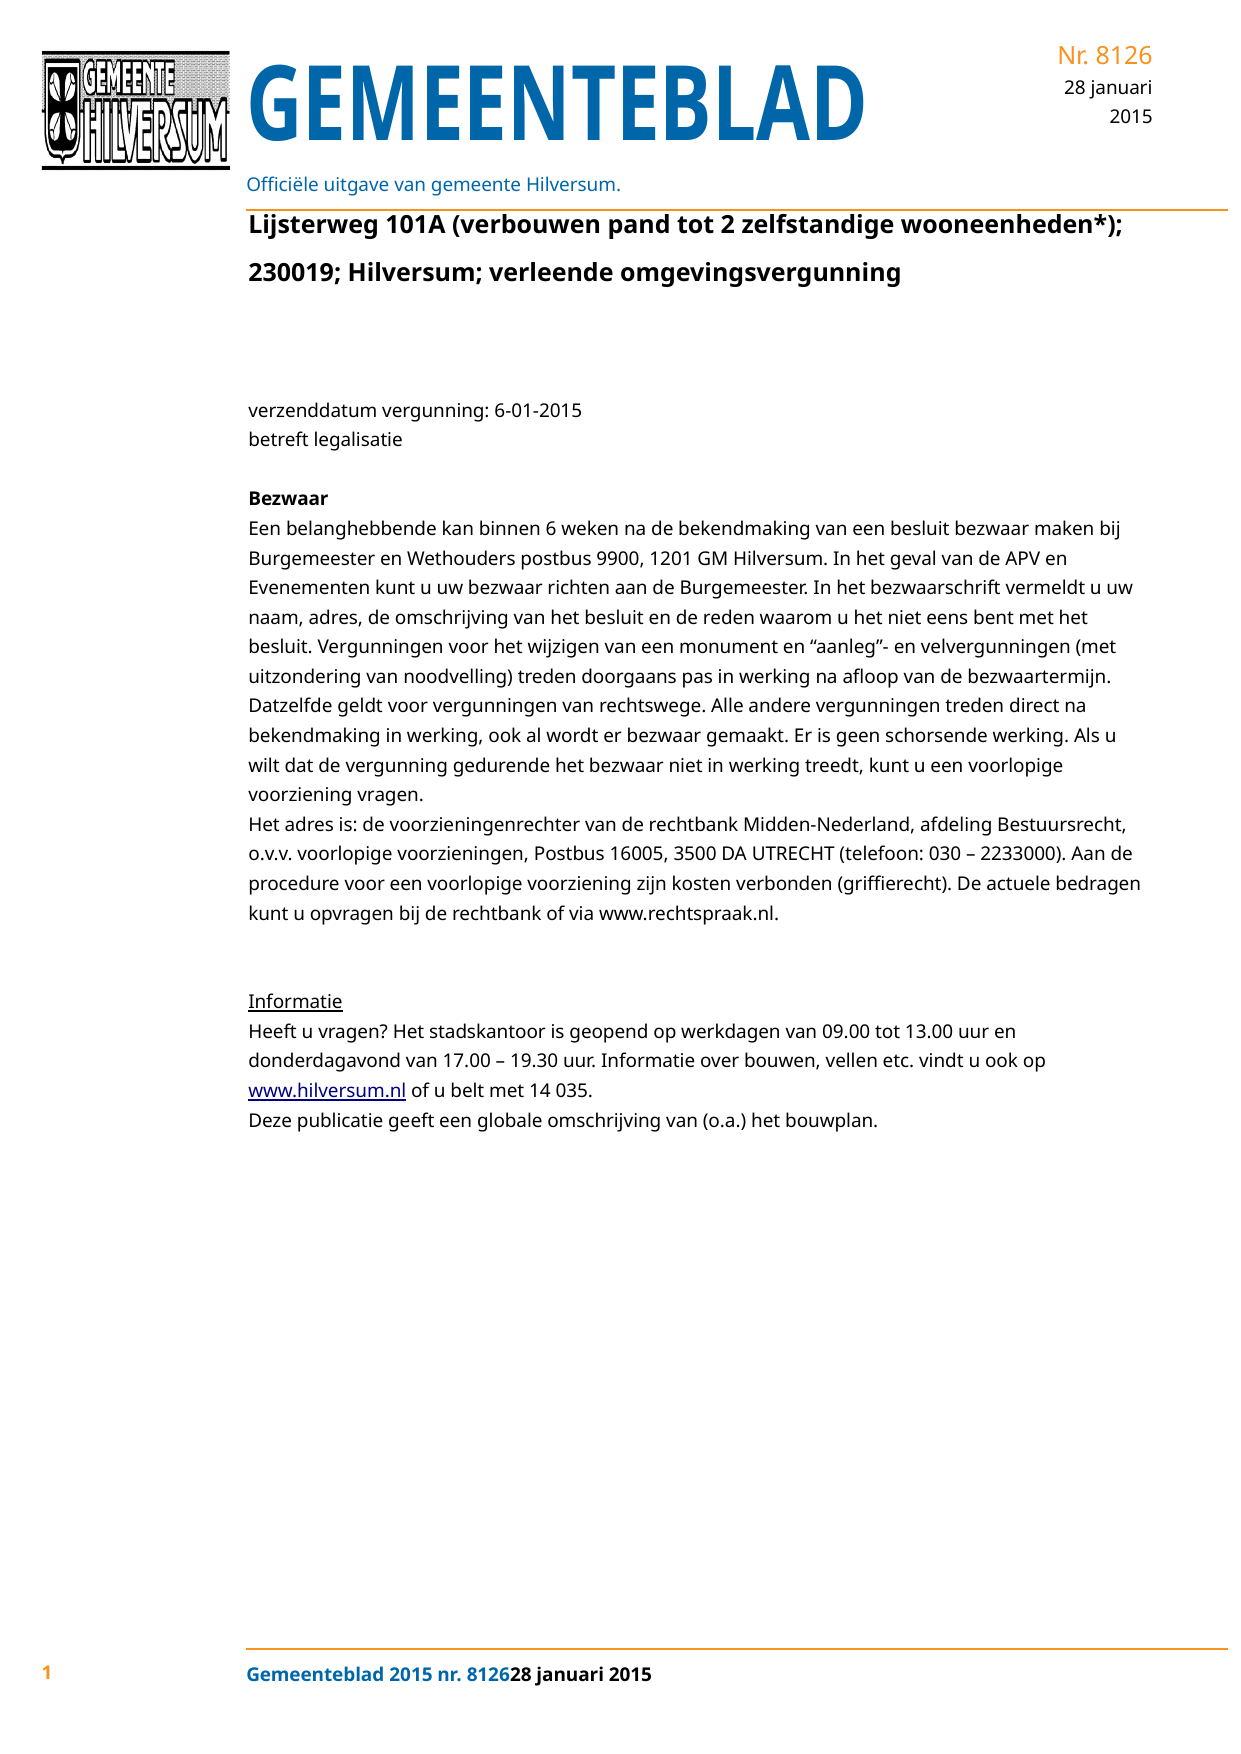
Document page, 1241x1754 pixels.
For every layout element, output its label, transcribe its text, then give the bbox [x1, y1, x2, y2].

text verzenddatum vergunning: 6-01-2015 [248, 397, 1152, 422]
text Een belanghebbende kan binnen 6 weken na de bekendmaking van een besluit bezwaar maken bij Burgemeester en Wethouders postbus 9900, 1201 GM Hilversum. In het geval van de APV en Evenementen kunt u uw bezwaar richten aan de Burgemeester. In het bezwaarschrift vermeldt u uw naam, adres, de omschrijving van het besluit en de reden waarom u het niet eens bent met het besluit. Vergunningen voor het wijzigen van een monument en “aanleg”- en velvergunningen (met uitzondering van noodvelling) treden doorgaans pas in werking na afloop van de bezwaartermijn. Datzelfde geldt voor vergunningen van rechtswege. Alle andere vergunningen treden direct na bekendmaking in werking, ook al wordt er bezwaar gemaakt. Er is geen schorsende werking. Als u wilt dat de vergunning gedurende het bezwaar niet in werking treedt, kunt u een voorlopige voorziening vragen. [248, 515, 1152, 807]
picture [41, 47, 231, 172]
text Bezwaar [248, 486, 1152, 511]
text betreft legalisatie [248, 426, 1152, 452]
text Heeft u vragen? Het stadskantoor is geopend op werkdagen van 09.00 tot 13.00 uur en donderdagavond van 17.00 – 19.30 uur. Informatie over bouwen, vellen etc. vindt u ook op www.hilversum.nl of u belt met 14 035. [248, 1018, 1152, 1103]
text Lijsterweg 101A (verbouwen pand tot 2 zelfstandige wooneenheden*); 230019; Hilversum; verleende omgevingsvergunning [248, 211, 1152, 288]
text Informatie [248, 988, 1152, 1014]
text Het adres is: de voorzieningenrechter van de rechtbank Midden-Nederland, afdeling Bestuursrecht, o.v.v. voorlopige voorzieningen, Postbus 16005, 3500 DA UTRECHT (telefoon: 030 – 2233000). Aan de procedure voor een voorlopige voorziening zijn kosten verbonden (griffierecht). De actuele bedragen kunt u opvragen bij de rechtbank of via www.rechtspraak.nl. [248, 811, 1152, 925]
text Deze publicatie geeft een globale omschrijving van (o.a.) het bouwplan. [248, 1107, 1152, 1132]
